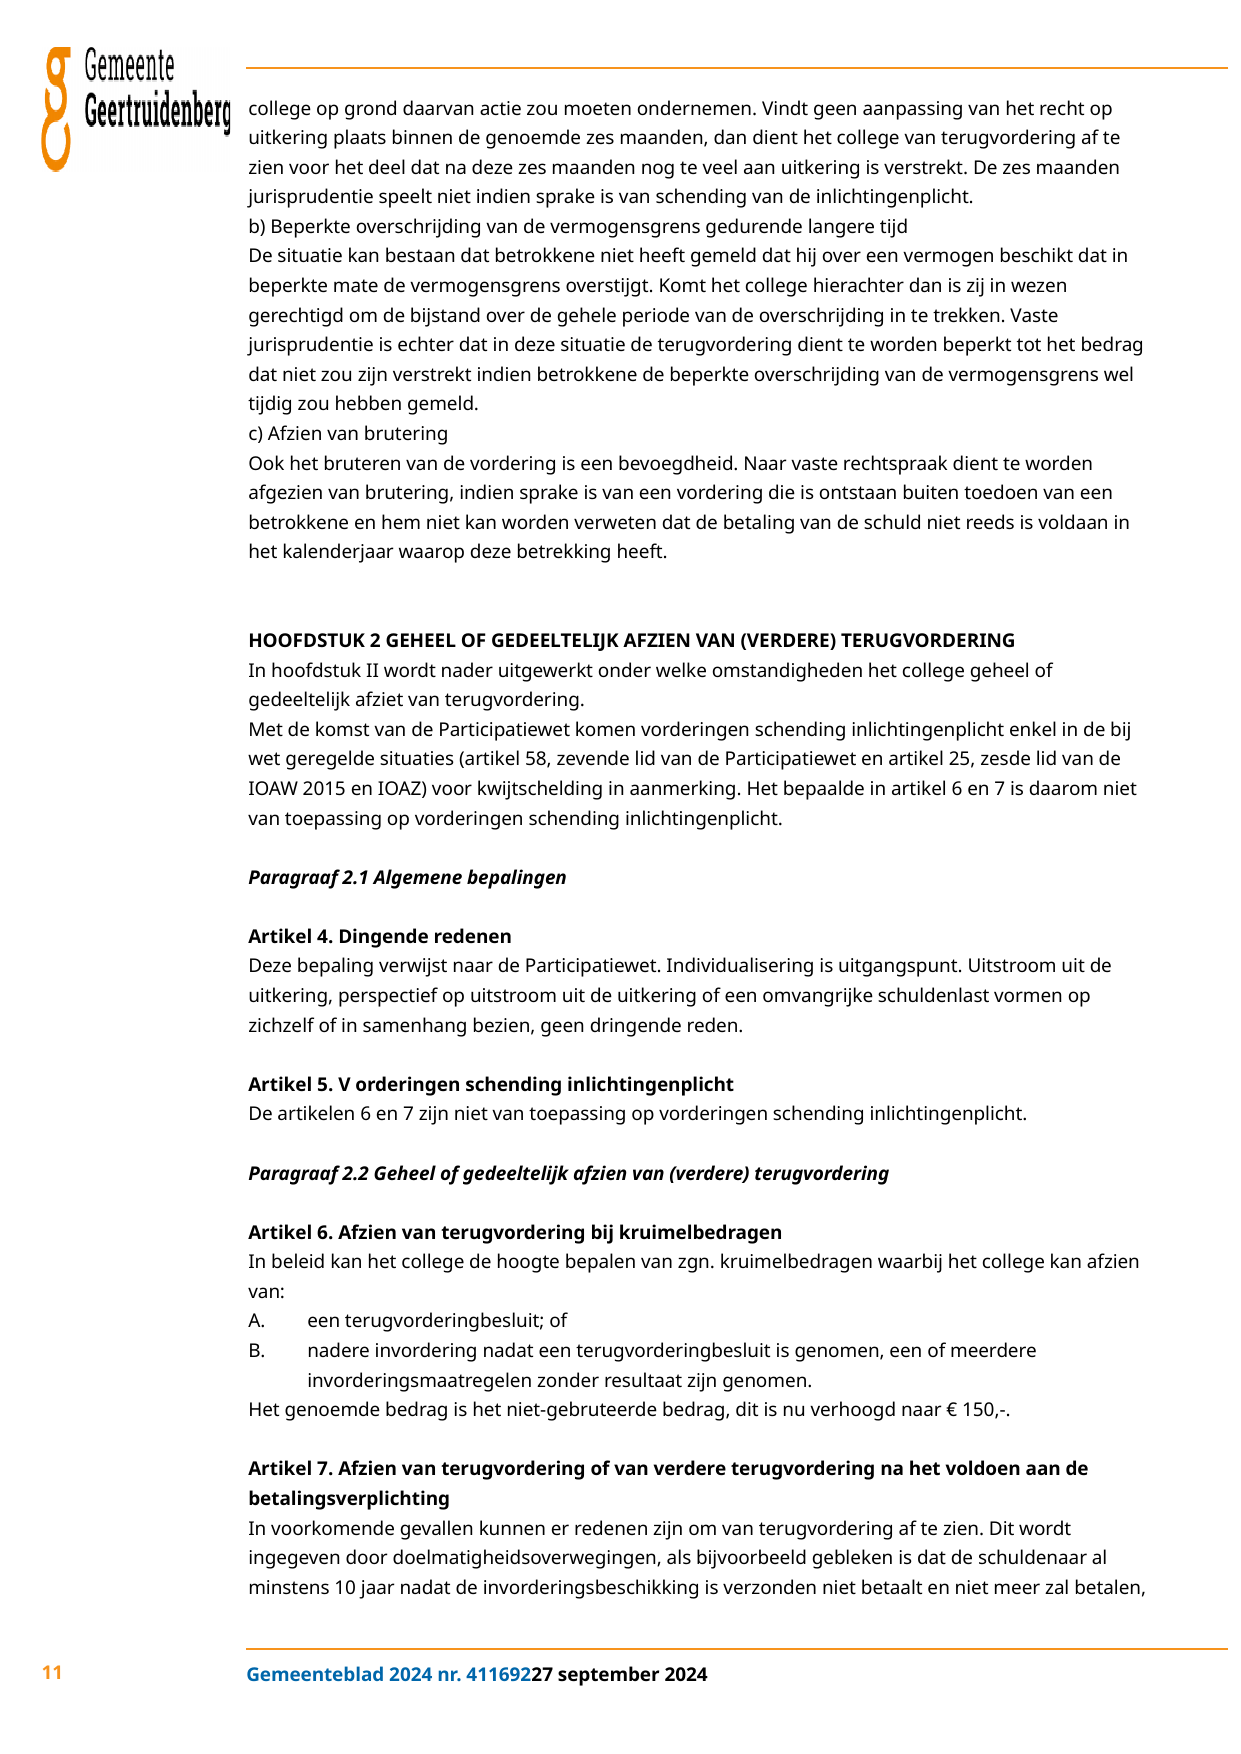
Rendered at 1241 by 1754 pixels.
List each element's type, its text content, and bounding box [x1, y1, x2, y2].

text b) Beperkte overschrijding van de vermogensgrens gedurende langere tijd [248, 213, 1152, 239]
text De artikelen 6 en 7 zijn niet van toepassing op vorderingen schending inlichtingenplicht. [248, 1101, 1152, 1126]
text Artikel 4. Dingende redenen [248, 923, 1152, 949]
text Met de komst van de Participatiewet komen vorderingen schending inlichtingenplicht enkel in de bij wet geregelde situaties (artikel 58, zevende lid van de Participatiewet en artikel 25, zesde lid van de IOAW 2015 en IOAZ) voor kwijtschelding in aanmerking. Het bepaalde in artikel 6 en 7 is daarom niet van toepassing op vorderingen schending inlichtingenplicht. [248, 716, 1152, 831]
text In voorkomende gevallen kunnen er redenen zijn om van terugvordering af te zien. Dit wordt ingegeven door doelmatigheidsoverwegingen, als bijvoorbeeld gebleken is dat de schuldenaar al minstens 10 jaar nadat de invorderingsbeschikking is verzonden niet betaalt en niet meer zal betalen, [248, 1515, 1152, 1600]
text c) Afzien van brutering [248, 420, 1152, 446]
text De situatie kan bestaan dat betrokkene niet heeft gemeld dat hij over een vermogen beschikt dat in beperkte mate de vermogensgrens overstijgt. Komt het college hierachter dan is zij in wezen gerechtigd om de bijstand over de gehele periode van de overschrijding in te trekken. Vaste jurisprudentie is echter dat in deze situatie de terugvordering dient te worden beperkt tot het bedrag dat niet zou zijn verstrekt indien betrokkene de beperkte overschrijding van de vermogensgrens wel tijdig zou hebben gemeld. [248, 243, 1152, 416]
text Ook het bruteren van de vordering is een bevoegdheid. Naar vaste rechtspraak dient te worden afgezien van brutering, indien sprake is van een vordering die is ontstaan buiten toedoen van een betrokkene en hem niet kan worden verweten dat de betaling van de schuld niet reeds is voldaan in het kalenderjaar waarop deze betrekking heeft. [248, 450, 1152, 564]
list een terugvorderingbesluit; of [248, 1308, 1152, 1333]
text Het genoemde bedrag is het niet-gebruteerde bedrag, dit is nu verhoogd naar € 150,-. [248, 1396, 1152, 1422]
text Artikel 6. Afzien van terugvordering bij kruimelbedragen [248, 1219, 1152, 1245]
text In hoofdstuk II wordt nader uitgewerkt onder welke omstandigheden het college geheel of gedeeltelijk afziet van terugvordering. [248, 657, 1152, 712]
text Artikel 7. Afzien van terugvordering of van verdere terugvordering na het voldoen aan de betalingsverplichting [248, 1456, 1152, 1511]
text Paragraaf 2.1 Algemene bepalingen [248, 864, 1152, 890]
text HOOFDSTUK 2 GEHEEL OF GEDEELTELIJK AFZIEN VAN (VERDERE) TERUGVORDERING [248, 627, 1152, 653]
text Artikel 5. V orderingen schending inlichtingenplicht [248, 1071, 1152, 1097]
text In beleid kan het college de hoogte bepalen van zgn. kruimelbedragen waarbij het college kan afzien van: [248, 1248, 1152, 1304]
text Paragraaf 2.2 Geheel of gedeeltelijk afzien van (verdere) terugvordering [248, 1160, 1152, 1186]
list nadere invordering nadat een terugvorderingbesluit is genomen, een of meerdere invorderingsmaatregelen zonder resultaat zijn genomen. [248, 1337, 1152, 1393]
text college op grond daarvan actie zou moeten ondernemen. Vindt geen aanpassing van het recht op uitkering plaats binnen de genoemde zes maanden, dan dient het college van terugvordering af te zien voor het deel dat na deze zes maanden nog te veel aan uitkering is verstrekt. De zes maanden jurisprudentie speelt niet indien sprake is van schending van de inlichtingenplicht. [248, 95, 1152, 209]
picture [41, 47, 231, 172]
text Deze bepaling verwijst naar de Participatiewet. Individualisering is uitgangspunt. Uitstroom uit de uitkering, perspectief op uitstroom uit de uitkering of een omvangrijke schuldenlast vormen op zichzelf of in samenhang bezien, geen dringende reden. [248, 953, 1152, 1038]
